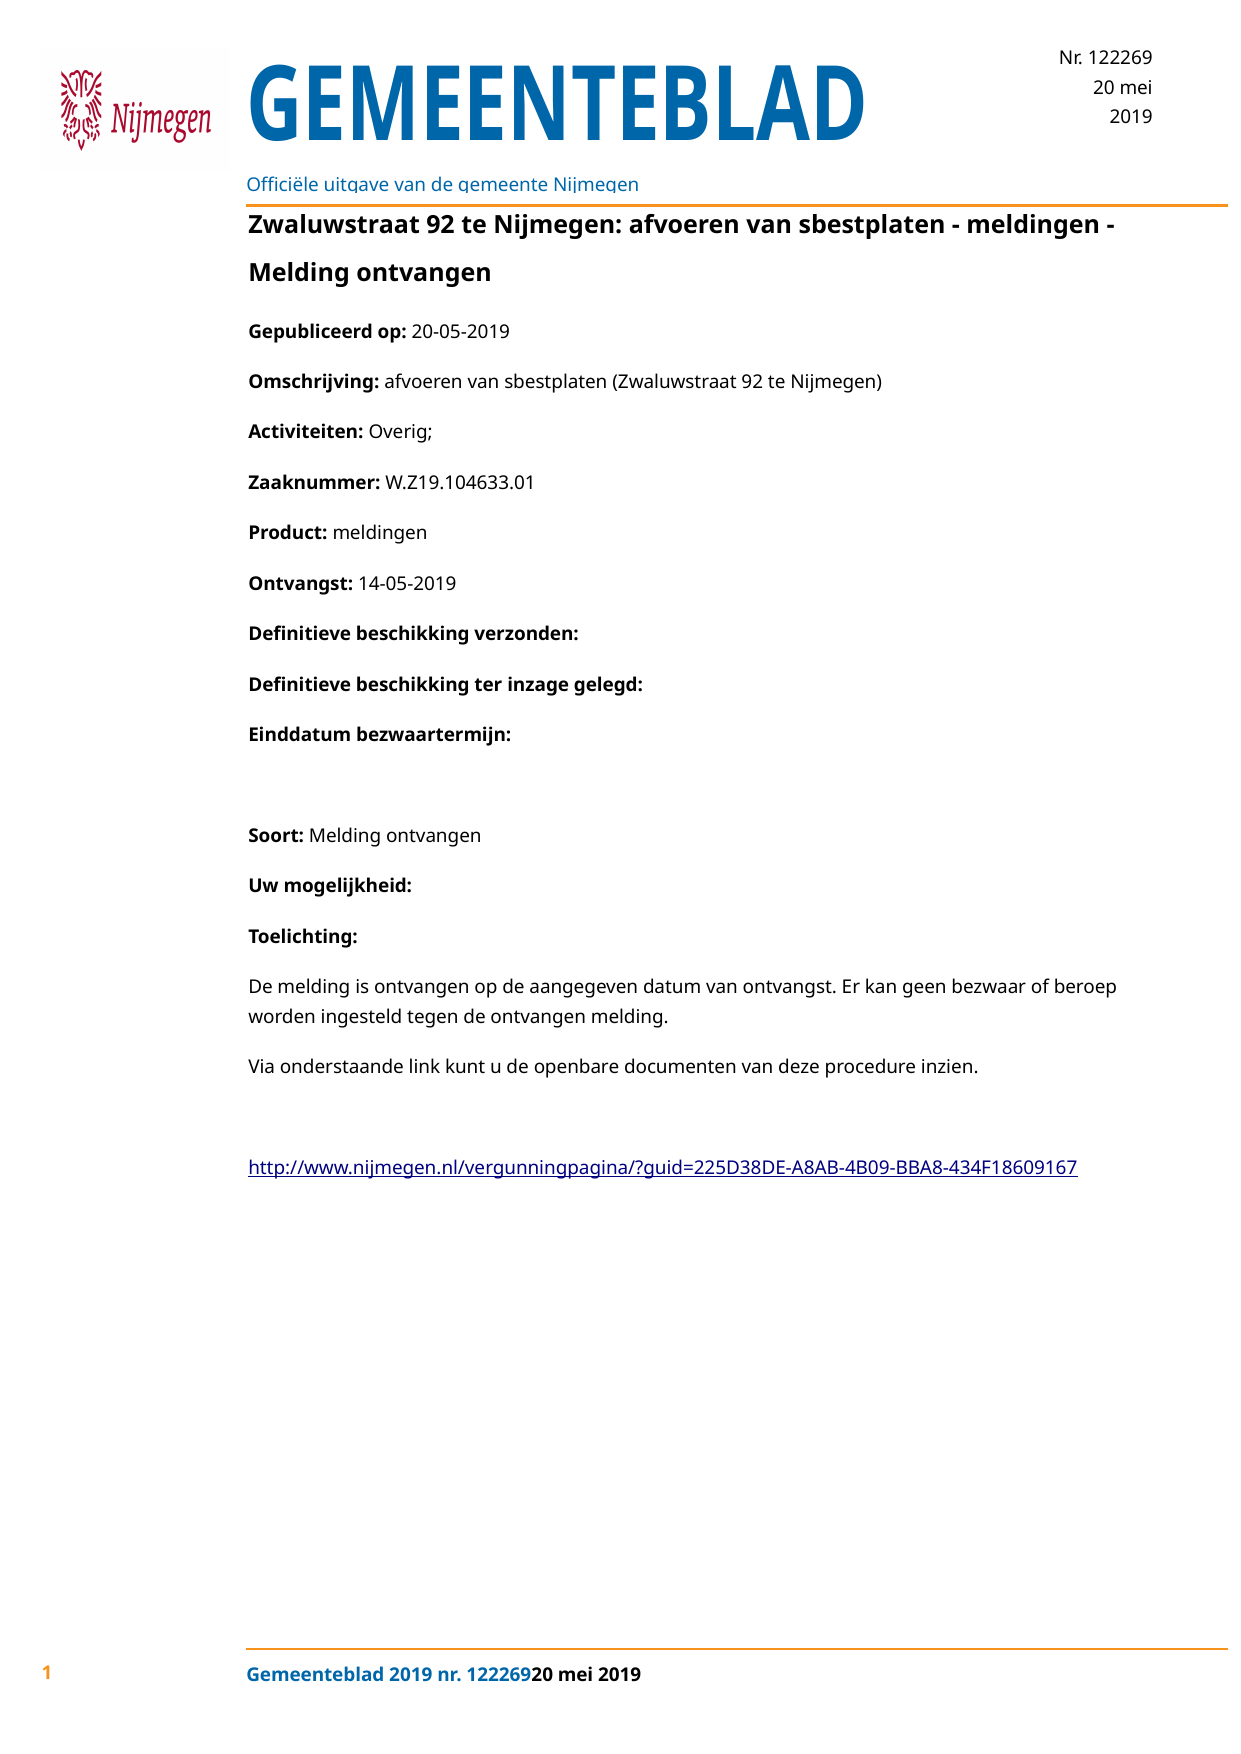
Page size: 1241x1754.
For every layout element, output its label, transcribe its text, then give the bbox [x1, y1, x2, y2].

text http://www.nijmegen.nl/vergunningpagina/?guid=225D38DE-A8AB-4B09-BBA8-434F18609167 [248, 1154, 1152, 1180]
text Via onderstaande link kunt u de openbare documenten van deze procedure inzien. [248, 1053, 1152, 1079]
text Definitieve beschikking verzonden: [248, 620, 1152, 646]
picture [41, 47, 231, 172]
text Ontvangst: 14-05-2019 [248, 570, 1152, 596]
text Zwaluwstraat 92 te Nijmegen: afvoeren van sbestplaten - meldingen - Melding ontvangen [248, 207, 1152, 288]
text Product: meldingen [248, 519, 1152, 545]
text Omschrijving: afvoeren van sbestplaten (Zwaluwstraat 92 te Nijmegen) [248, 368, 1152, 394]
text Toelichting: [248, 923, 1152, 949]
text De melding is ontvangen op de aangegeven datum van ontvangst. Er kan geen bezwaar of beroep worden ingesteld tegen de ontvangen melding. [248, 973, 1152, 1029]
text Einddatum bezwaartermijn: [248, 721, 1152, 747]
text Uw mogelijkheid: [248, 872, 1152, 898]
text Activiteiten: Overig; [248, 419, 1152, 444]
text Soort: Melding ontvangen [248, 822, 1152, 848]
text Gepubliceerd op: 20-05-2019 [248, 318, 1152, 344]
text Definitieve beschikking ter inzage gelegd: [248, 671, 1152, 697]
text Zaaknummer: W.Z19.104633.01 [248, 469, 1152, 495]
